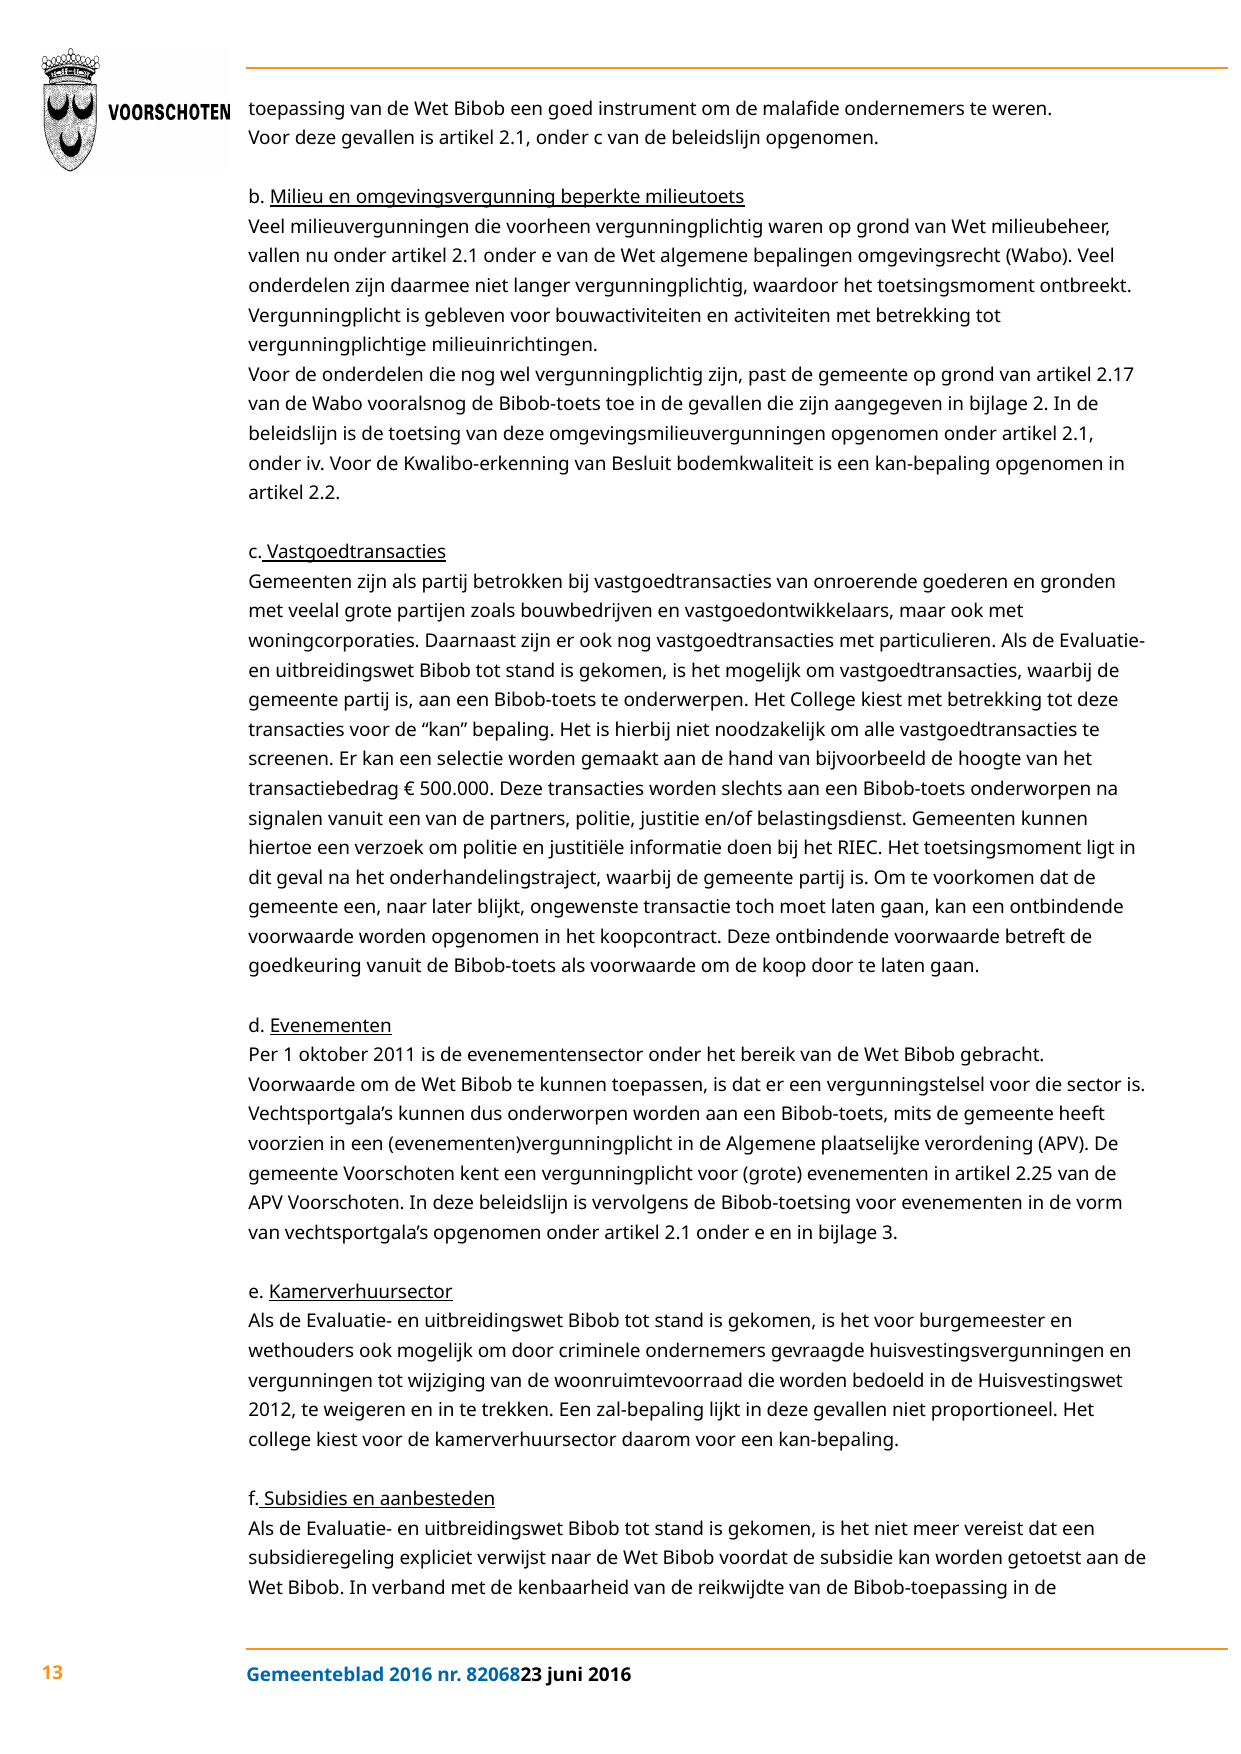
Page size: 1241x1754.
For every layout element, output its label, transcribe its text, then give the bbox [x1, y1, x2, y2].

text f. Subsidies en aanbesteden [248, 1485, 1152, 1511]
picture [41, 47, 231, 172]
text Gemeenten zijn als partij betrokken bij vastgoedtransacties van onroerende goederen en gronden met veelal grote partijen zoals bouwbedrijven en vastgoedontwikkelaars, maar ook met woningcorporaties. Daarnaast zijn er ook nog vastgoedtransacties met particulieren. Als de Evaluatie- en uitbreidingswet Bibob tot stand is gekomen, is het mogelijk om vastgoedtransacties, waarbij de gemeente partij is, aan een Bibob-toets te onderwerpen. Het College kiest met betrekking tot deze transacties voor de “kan” bepaling. Het is hierbij niet noodzakelijk om alle vastgoedtransacties te screenen. Er kan een selectie worden gemaakt aan de hand van bijvoorbeeld de hoogte van het transactiebedrag € 500.000. Deze transacties worden slechts aan een Bibob-toets onderworpen na signalen vanuit een van de partners, politie, justitie en/of belastingsdienst. Gemeenten kunnen hiertoe een verzoek om politie en justitiële informatie doen bij het RIEC. Het toetsingsmoment ligt in dit geval na het onderhandelingstraject, waarbij de gemeente partij is. Om te voorkomen dat de gemeente een, naar later blijkt, ongewenste transactie toch moet laten gaan, kan een ontbindende voorwaarde worden opgenomen in het koopcontract. Deze ontbindende voorwaarde betreft de goedkeuring vanuit de Bibob-toets als voorwaarde om de koop door te laten gaan. [248, 568, 1152, 978]
text Veel milieuvergunningen die voorheen vergunningplichtig waren op grond van Wet milieubeheer, vallen nu onder artikel 2.1 onder e van de Wet algemene bepalingen omgevingsrecht (Wabo). Veel onderdelen zijn daarmee niet langer vergunningplichtig, waardoor het toetsingsmoment ontbreekt. Vergunningplicht is gebleven voor bouwactiviteiten en activiteiten met betrekking tot vergunningplichtige milieuinrichtingen. [248, 213, 1152, 357]
text c. Vastgoedtransacties [248, 538, 1152, 564]
text b. Milieu en omgevingsvergunning beperkte milieutoets [248, 183, 1152, 209]
text e. Kamerverhuursector [248, 1278, 1152, 1304]
text toepassing van de Wet Bibob een goed instrument om de malafide ondernemers te weren. [248, 95, 1152, 121]
text Voor de onderdelen die nog wel vergunningplichtig zijn, past de gemeente op grond van artikel 2.17 van de Wabo vooralsnog de Bibob-toets toe in de gevallen die zijn aangegeven in bijlage 2. In de beleidslijn is de toetsing van deze omgevingsmilieuvergunningen opgenomen onder artikel 2.1, onder iv. Voor de Kwalibo-erkenning van Besluit bodemkwaliteit is een kan-bepaling opgenomen in artikel 2.2. [248, 361, 1152, 505]
text d. Evenementen [248, 1012, 1152, 1038]
text Voor deze gevallen is artikel 2.1, onder c van de beleidslijn opgenomen. [248, 124, 1152, 150]
text Als de Evaluatie- en uitbreidingswet Bibob tot stand is gekomen, is het voor burgemeester en wethouders ook mogelijk om door criminele ondernemers gevraagde huisvestingsvergunningen en vergunningen tot wijziging van de woonruimtevoorraad die worden bedoeld in de Huisvestingswet 2012, te weigeren en in te trekken. Een zal-bepaling lijkt in deze gevallen niet proportioneel. Het college kiest voor de kamerverhuursector daarom voor een kan-bepaling. [248, 1308, 1152, 1452]
text Per 1 oktober 2011 is de evenementensector onder het bereik van de Wet Bibob gebracht. Voorwaarde om de Wet Bibob te kunnen toepassen, is dat er een vergunningstelsel voor die sector is. Vechtsportgala’s kunnen dus onderworpen worden aan een Bibob-toets, mits de gemeente heeft voorzien in een (evenementen)vergunningplicht in de Algemene plaatselijke verordening (APV). De gemeente Voorschoten kent een vergunningplicht voor (grote) evenementen in artikel 2.25 van de APV Voorschoten. In deze beleidslijn is vervolgens de Bibob-toetsing voor evenementen in de vorm van vechtsportgala’s opgenomen onder artikel 2.1 onder e en in bijlage 3. [248, 1041, 1152, 1245]
text Als de Evaluatie- en uitbreidingswet Bibob tot stand is gekomen, is het niet meer vereist dat een subsidieregeling expliciet verwijst naar de Wet Bibob voordat de subsidie kan worden getoetst aan de Wet Bibob. In verband met de kenbaarheid van de reikwijdte van de Bibob-toepassing in de [248, 1515, 1152, 1600]
